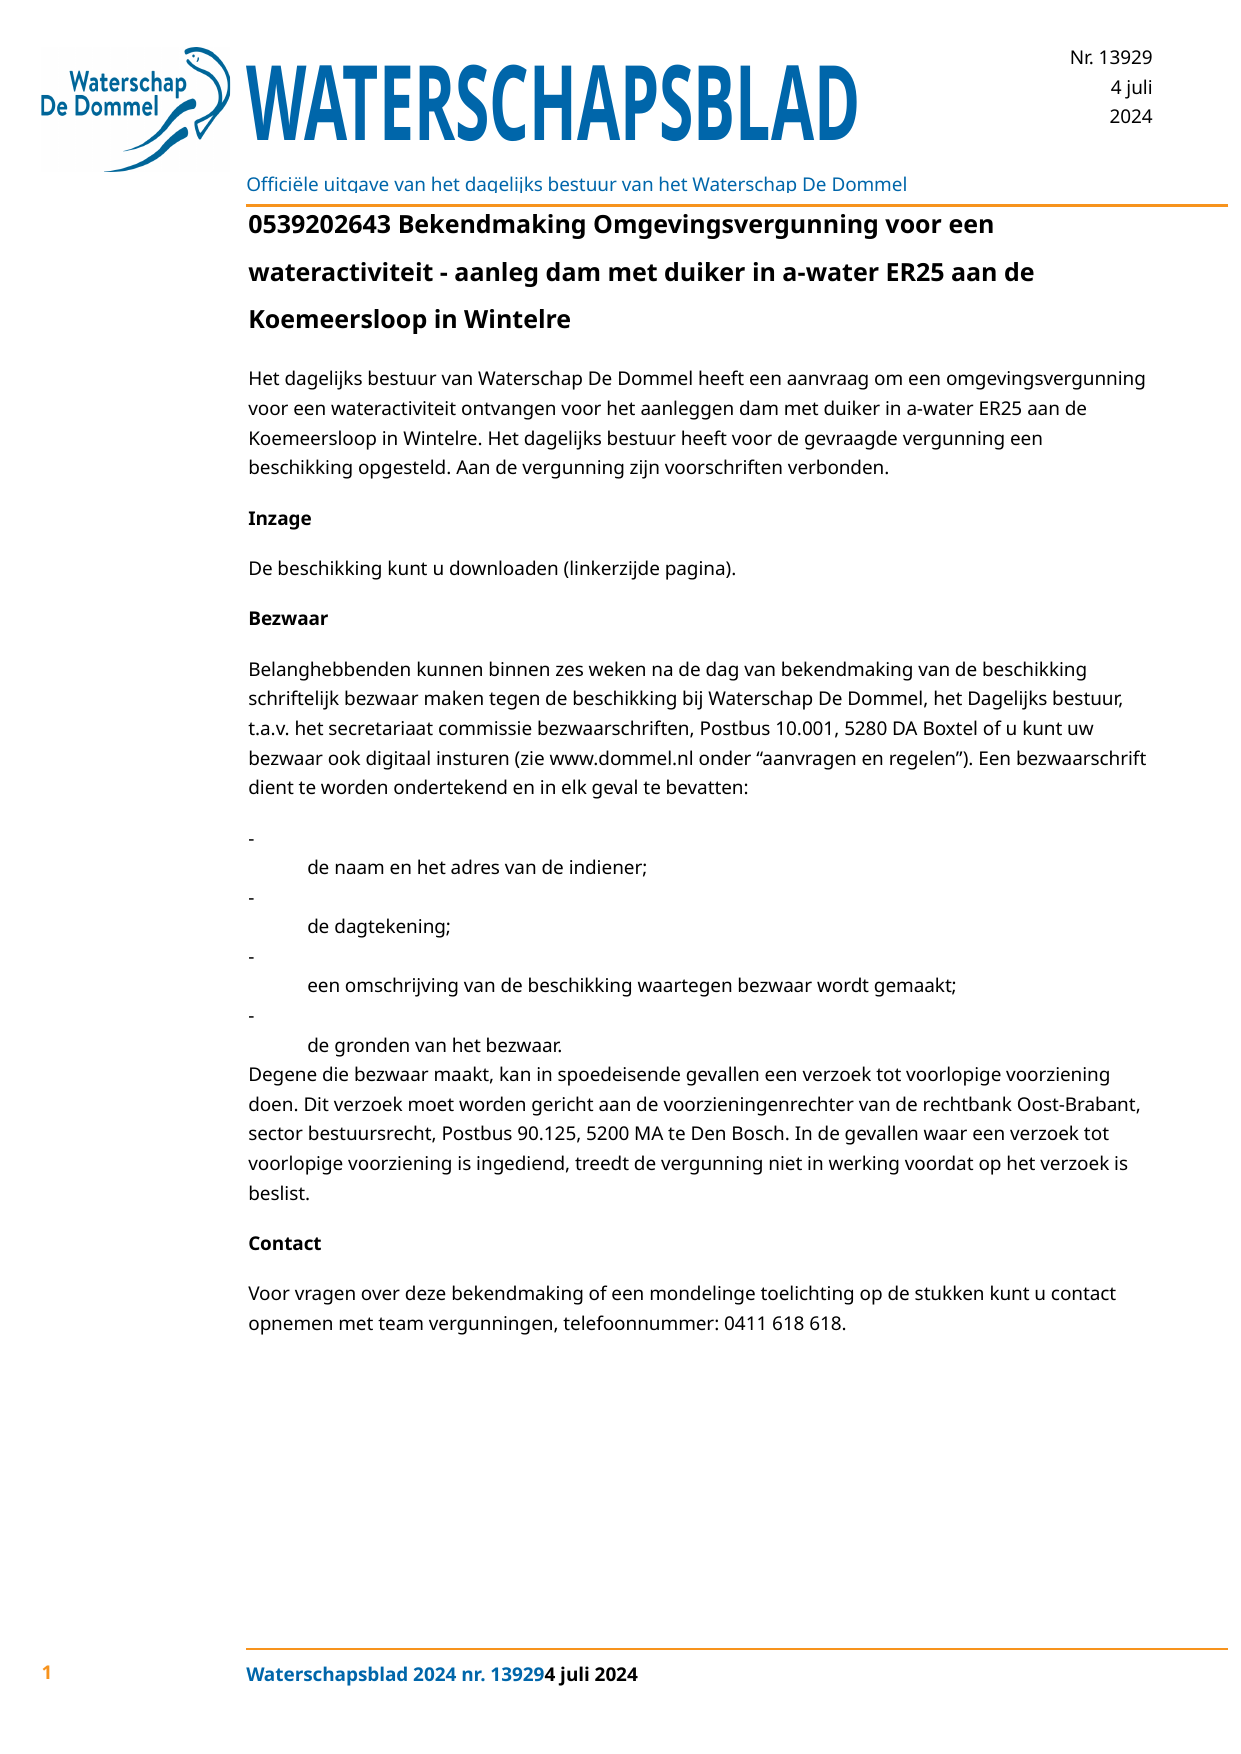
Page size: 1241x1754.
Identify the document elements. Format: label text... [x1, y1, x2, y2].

list de naam en het adres van de indiener; [248, 854, 1152, 880]
list de dagtekening; [248, 913, 1152, 939]
text Belanghebbenden kunnen binnen zes weken na de dag van bekendmaking van de beschikking schriftelijk bezwaar maken tegen de beschikking bij Waterschap De Dommel, het Dagelijks bestuur, t.a.v. het secretariaat commissie bezwaarschriften, Postbus 10.001, 5280 DA Boxtel of u kunt uw bezwaar ook digitaal insturen (zie www.dommel.nl onder “aanvragen en regelen”). Een bezwaarschrift dient te worden ondertekend en in elk geval te bevatten: [248, 656, 1152, 800]
list een omschrijving van de beschikking waartegen bezwaar wordt gemaakt; [248, 973, 1152, 998]
picture [204, 47, 231, 76]
text Degene die bezwaar maakt, kan in spoedeisende gevallen een verzoek tot voorlopige voorziening doen. Dit verzoek moet worden gericht aan de voorzieningenrechter van de rechtbank Oost-Brabant, sector bestuursrecht, Postbus 90.125, 5200 MA te Den Bosch. In de gevallen waar een verzoek tot voorlopige voorziening is ingediend, treedt de vergunning niet in werking voordat op het verzoek is beslist. [248, 1061, 1152, 1205]
text Voor vragen over deze bekendmaking of een mondelinge toelichting op de stukken kunt u contact opnemen met team vergunningen, telefoonnummer: 0411 618 618. [248, 1281, 1152, 1336]
list de gronden van het bezwaar. [248, 1032, 1152, 1057]
picture [45, 99, 51, 111]
picture [41, 47, 231, 172]
text Het dagelijks bestuur van Waterschap De Dommel heeft een aanvraag om een omgevingsvergunning voor een wateractiviteit ontvangen voor het aanleggen dam met duiker in a-water ER25 aan de Koemeersloop in Wintelre. Het dagelijks bestuur heeft voor de gevraagde vergunning een beschikking opgesteld. Aan de vergunning zijn voorschriften verbonden. [248, 366, 1152, 480]
text 0539202643 Bekendmaking Omgevingsvergunning voor een wateractiviteit - aanleg dam met duiker in a-water ER25 aan de Koemeersloop in Wintelre [248, 207, 1152, 336]
text De beschikking kunt u downloaden (linkerzijde pagina). [248, 555, 1152, 581]
text Bezwaar [248, 606, 1152, 631]
text Contact [248, 1230, 1152, 1256]
text Inzage [248, 505, 1152, 530]
picture [198, 118, 210, 131]
